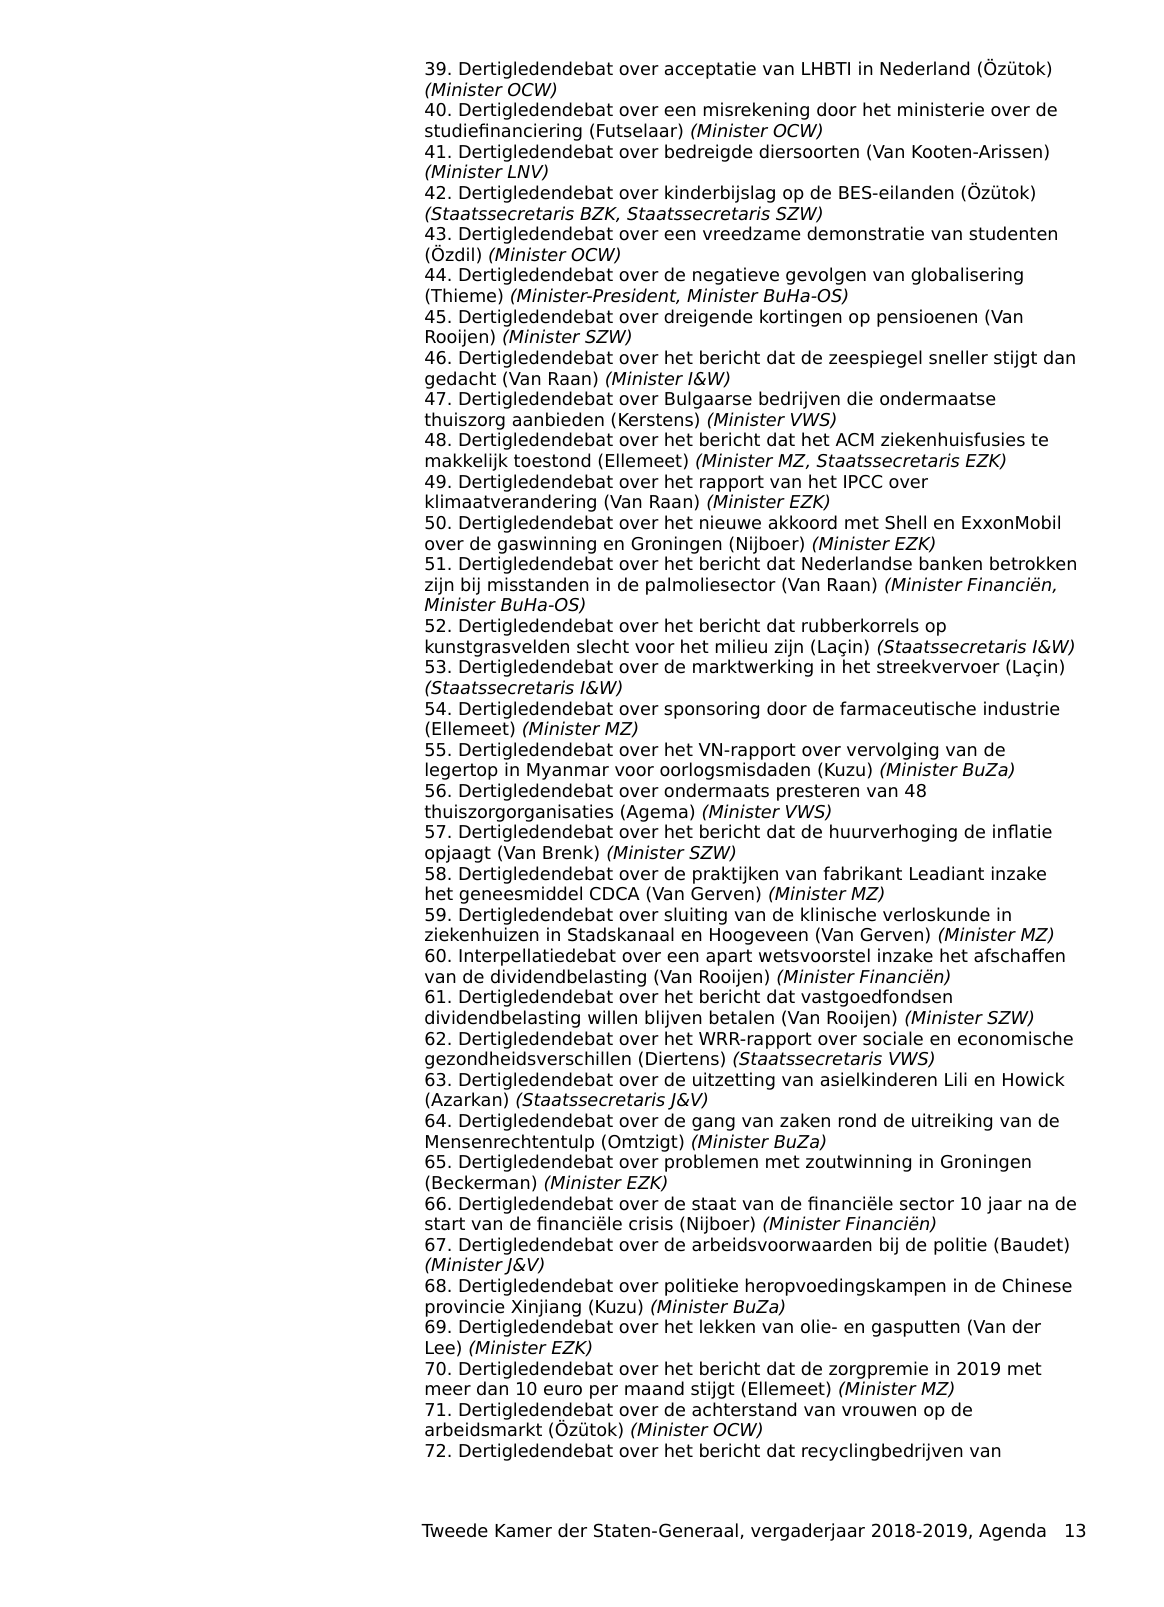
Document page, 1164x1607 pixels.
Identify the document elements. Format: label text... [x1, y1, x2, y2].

table_cell [77, 1070, 401, 1111]
table_cell 52. Dertigledendebat over het bericht dat rubberkorrels op kunstgrasvelden slecht voor het milieu zijn (Laçin) (Staatssecretaris I&W) [418, 616, 1087, 657]
table_cell [401, 389, 418, 430]
table_cell 46. Dertigledendebat over het bericht dat de zeespiegel sneller stijgt dan gedacht (Van Raan) (Minister I&W) [418, 348, 1087, 389]
table_cell [401, 864, 418, 905]
table_cell [77, 699, 401, 740]
table_cell 51. Dertigledendebat over het bericht dat Nederlandse banken betrokken zijn bij misstanden in de palmoliesector (Van Raan) (Minister Financiën, Minister BuHa-OS) [418, 554, 1087, 616]
table_cell [401, 946, 418, 987]
table_cell [401, 59, 418, 100]
table_cell [401, 348, 418, 389]
table_cell [401, 1276, 418, 1317]
table_cell 56. Dertigledendebat over ondermaats presteren van 48 thuiszorgorganisaties (Agema) (Minister VWS) [418, 781, 1087, 822]
table_cell 65. Dertigledendebat over problemen met zoutwinning in Groningen (Beckerman) (Minister EZK) [418, 1152, 1087, 1193]
table_cell [401, 822, 418, 863]
table_cell [401, 987, 418, 1028]
table_cell [401, 657, 418, 698]
table_cell [401, 1070, 418, 1111]
table_cell [401, 1359, 418, 1400]
table_cell 53. Dertigledendebat over de marktwerking in het streekvervoer (Laçin) (Staatssecretaris I&W) [418, 657, 1087, 698]
table_cell [401, 430, 418, 472]
table_cell [401, 142, 418, 183]
table_cell 67. Dertigledendebat over de arbeidsvoorwaarden bij de politie (Baudet) (Minister J&V) [418, 1235, 1087, 1276]
table_cell 40. Dertigledendebat over een misrekening door het ministerie over de studiefinanciering (Futselaar) (Minister OCW) [418, 100, 1087, 142]
table_cell 45. Dertigledendebat over dreigende kortingen op pensioenen (Van Rooijen) (Minister SZW) [418, 307, 1087, 348]
table_cell 50. Dertigledendebat over het nieuwe akkoord met Shell en ExxonMobil over de gaswinning en Groningen (Nijboer) (Minister EZK) [418, 513, 1087, 554]
table_cell [77, 822, 401, 863]
table_cell [401, 224, 418, 265]
table_cell 54. Dertigledendebat over sponsoring door de farmaceutische industrie (Ellemeet) (Minister MZ) [418, 699, 1087, 740]
table_cell [77, 59, 401, 100]
table_cell [401, 554, 418, 616]
table_cell 42. Dertigledendebat over kinderbijslag op de BES-eilanden (Özütok) (Staatssecretaris BZK, Staatssecretaris SZW) [418, 183, 1087, 224]
table_cell [401, 905, 418, 946]
table_cell [77, 389, 401, 430]
table_cell 64. Dertigledendebat over de gang van zaken rond de uitreiking van de Mensenrechtentulp (Omtzigt) (Minister BuZa) [418, 1111, 1087, 1152]
table_cell [77, 307, 401, 348]
table_cell [77, 513, 401, 554]
table_cell 60. Interpellatiedebat over een apart wetsvoorstel inzake het afschaffen van de dividendbelasting (Van Rooijen) (Minister Financiën) [418, 946, 1087, 987]
table_cell 44. Dertigledendebat over de negatieve gevolgen van globalisering (Thieme) (Minister-President, Minister BuHa-OS) [418, 265, 1087, 307]
table_cell 55. Dertigledendebat over het VN-rapport over vervolging van de legertop in Myanmar voor oorlogsmisdaden (Kuzu) (Minister BuZa) [418, 740, 1087, 781]
table_cell 66. Dertigledendebat over de staat van de financiële sector 10 jaar na de start van de financiële crisis (Nijboer) (Minister Financiën) [418, 1194, 1087, 1235]
table_cell 43. Dertigledendebat over een vreedzame demonstratie van studenten (Özdil) (Minister OCW) [418, 224, 1087, 265]
table_cell 48. Dertigledendebat over het bericht dat het ACM ziekenhuisfusies te makkelijk toestond (Ellemeet) (Minister MZ, Staatssecretaris EZK) [418, 430, 1087, 472]
table_cell [401, 472, 418, 513]
table_cell 62. Dertigledendebat over het WRR-rapport over sociale en economische gezondheidsverschillen (Diertens) (Staatssecretaris VWS) [418, 1029, 1087, 1070]
table_cell [77, 657, 401, 698]
table_cell [401, 1235, 418, 1276]
table_cell [401, 100, 418, 142]
table_cell [77, 1152, 401, 1193]
table_cell [77, 946, 401, 987]
table_cell [77, 472, 401, 513]
table_cell [401, 1400, 418, 1441]
table_cell [77, 1111, 401, 1152]
table_cell [77, 1235, 401, 1276]
table_cell [401, 699, 418, 740]
table_cell [77, 864, 401, 905]
table_cell [77, 781, 401, 822]
table_cell [401, 1029, 418, 1070]
table_cell [77, 1359, 401, 1400]
table_cell [77, 224, 401, 265]
table_cell [401, 1194, 418, 1235]
table_cell [77, 265, 401, 307]
table_cell [401, 740, 418, 781]
table_cell [77, 1029, 401, 1070]
table_cell [401, 265, 418, 307]
table_cell [401, 1152, 418, 1193]
table_cell [77, 1400, 401, 1441]
table_cell [77, 616, 401, 657]
table_cell [401, 1317, 418, 1358]
table_cell [401, 781, 418, 822]
table_cell [401, 183, 418, 224]
table_cell [401, 1441, 418, 1462]
table_cell 68. Dertigledendebat over politieke heropvoedingskampen in de Chinese provincie Xinjiang (Kuzu) (Minister BuZa) [418, 1276, 1087, 1317]
table_cell [77, 905, 401, 946]
table_cell 59. Dertigledendebat over sluiting van de klinische verloskunde in ziekenhuizen in Stadskanaal en Hoogeveen (Van Gerven) (Minister MZ) [418, 905, 1087, 946]
table_cell [77, 1441, 401, 1462]
table_cell 69. Dertigledendebat over het lekken van olie- en gasputten (Van der Lee) (Minister EZK) [418, 1317, 1087, 1358]
table_cell [77, 1317, 401, 1358]
table_cell [401, 1111, 418, 1152]
table_cell 39. Dertigledendebat over acceptatie van LHBTI in Nederland (Özütok) (Minister OCW) [418, 59, 1087, 100]
table_cell 47. Dertigledendebat over Bulgaarse bedrijven die ondermaatse thuiszorg aanbieden (Kerstens) (Minister VWS) [418, 389, 1087, 430]
table_cell 72. Dertigledendebat over het bericht dat recyclingbedrijven van [418, 1441, 1087, 1462]
table_cell 58. Dertigledendebat over de praktijken van fabrikant Leadiant inzake het geneesmiddel CDCA (Van Gerven) (Minister MZ) [418, 864, 1087, 905]
table_cell [77, 430, 401, 472]
table_cell [77, 183, 401, 224]
table_cell [77, 1276, 401, 1317]
table_cell 63. Dertigledendebat over de uitzetting van asielkinderen Lili en Howick (Azarkan) (Staatssecretaris J&V) [418, 1070, 1087, 1111]
table_cell [77, 554, 401, 616]
table_cell 70. Dertigledendebat over het bericht dat de zorgpremie in 2019 met meer dan 10 euro per maand stijgt (Ellemeet) (Minister MZ) [418, 1359, 1087, 1400]
table_cell [77, 348, 401, 389]
table_cell [77, 100, 401, 142]
table_cell 61. Dertigledendebat over het bericht dat vastgoedfondsen dividendbelasting willen blijven betalen (Van Rooijen) (Minister SZW) [418, 987, 1087, 1028]
table_cell 49. Dertigledendebat over het rapport van het IPCC over klimaatverandering (Van Raan) (Minister EZK) [418, 472, 1087, 513]
table_cell [77, 1194, 401, 1235]
table_cell [401, 616, 418, 657]
table_cell 41. Dertigledendebat over bedreigde diersoorten (Van Kooten-Arissen) (Minister LNV) [418, 142, 1087, 183]
table_cell [401, 513, 418, 554]
table_cell [77, 740, 401, 781]
table_cell [77, 142, 401, 183]
table_cell 57. Dertigledendebat over het bericht dat de huurverhoging de inflatie opjaagt (Van Brenk) (Minister SZW) [418, 822, 1087, 863]
table_cell 71. Dertigledendebat over de achterstand van vrouwen op de arbeidsmarkt (Özütok) (Minister OCW) [418, 1400, 1087, 1441]
table_cell [77, 987, 401, 1028]
table_cell [401, 307, 418, 348]
